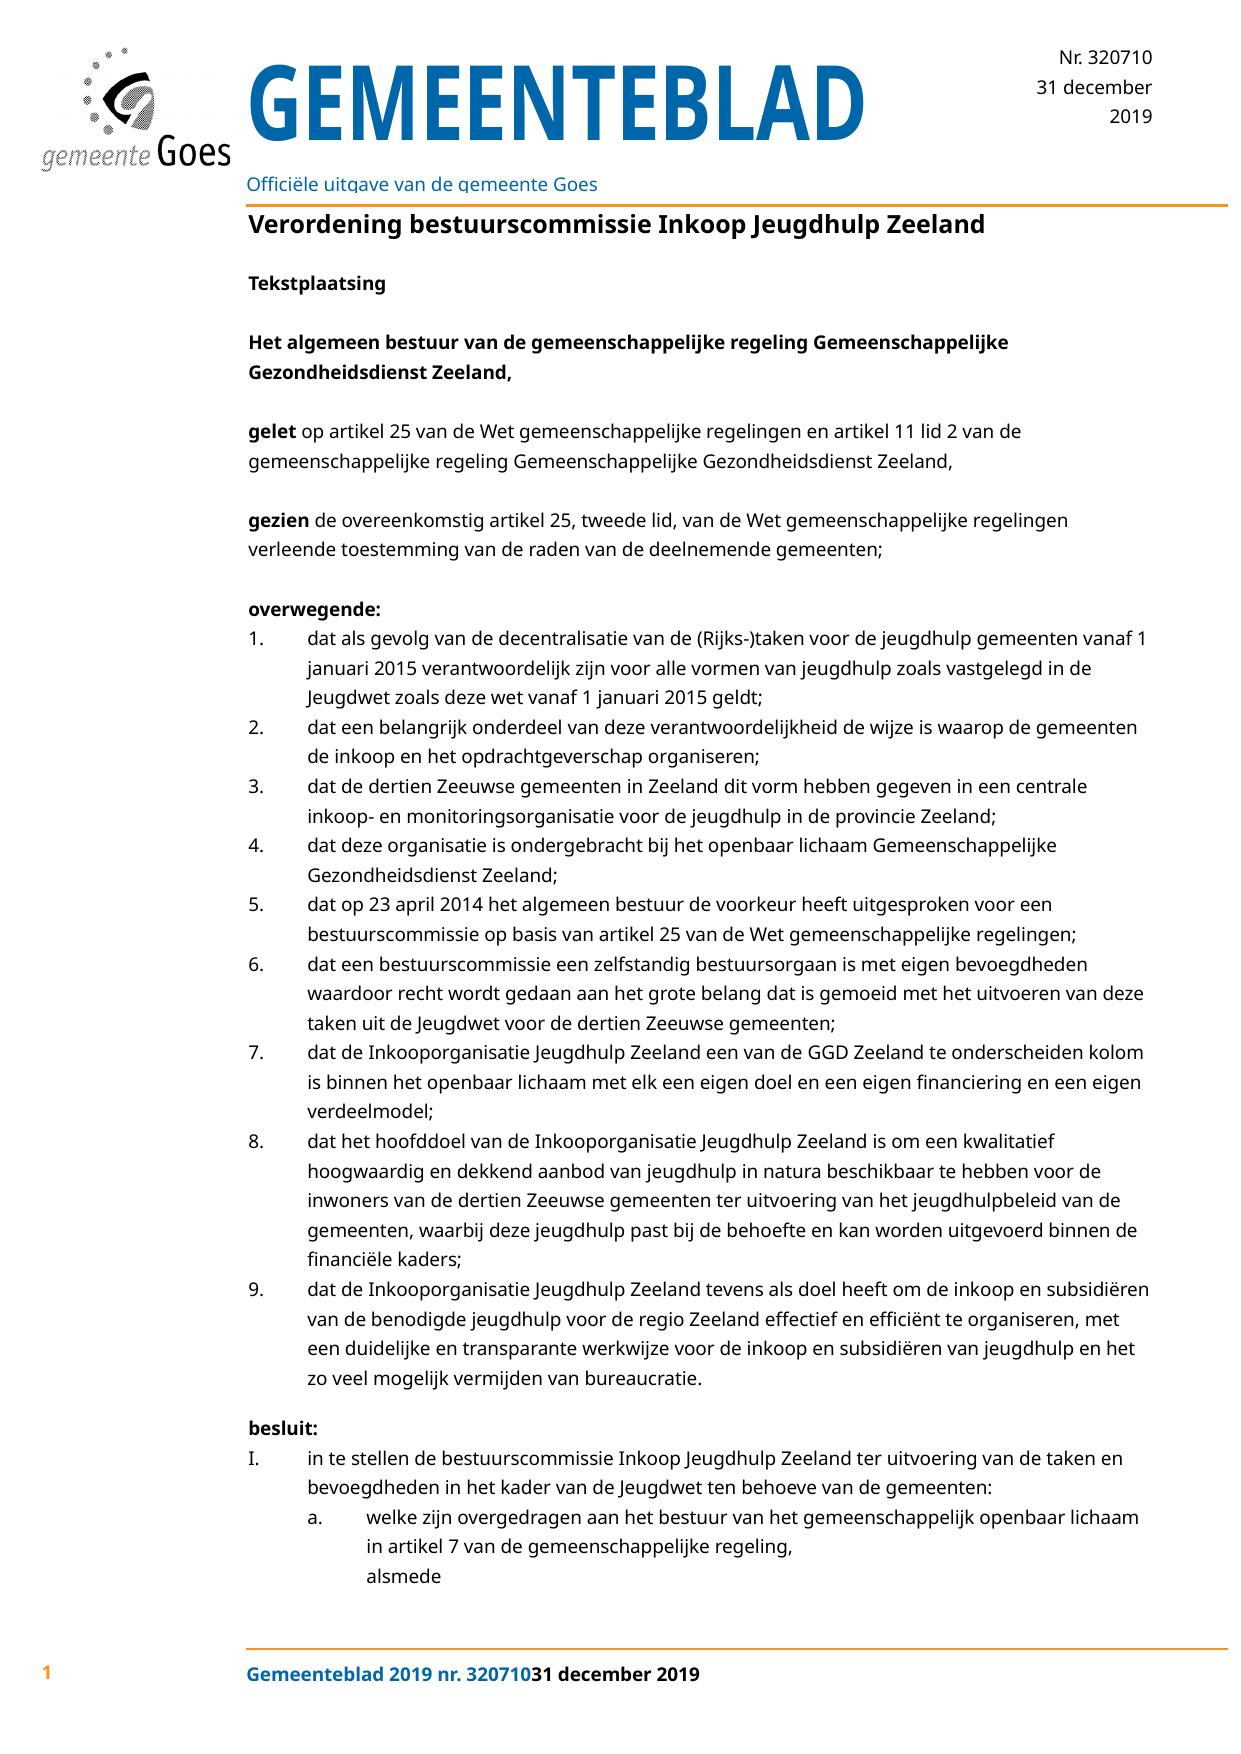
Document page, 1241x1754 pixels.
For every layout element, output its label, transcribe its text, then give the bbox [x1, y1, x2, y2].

list dat deze organisatie is ondergebracht bij het openbaar lichaam Gemeenschappelijke Gezondheidsdienst Zeeland; [248, 832, 1152, 888]
list dat de Inkooporganisatie Jeugdhulp Zeeland een van de GGD Zeeland te onderscheiden kolom is binnen het openbaar lichaam met elk een eigen doel en een eigen financiering en een eigen verdeelmodel; [248, 1039, 1152, 1124]
picture [41, 47, 231, 172]
text besluit: [248, 1415, 1152, 1441]
list dat een bestuurscommissie een zelfstandig bestuursorgaan is met eigen bevoegdheden waardoor recht wordt gedaan aan het grote belang dat is gemoeid met het uitvoeren van deze taken uit de Jeugdwet voor de dertien Zeeuwse gemeenten; [248, 951, 1152, 1036]
list dat een belangrijk onderdeel van deze verantwoordelijkheid de wijze is waarop de gemeenten de inkoop en het opdrachtgeverschap organiseren; [248, 714, 1152, 769]
text gelet op artikel 25 van de Wet gemeenschappelijke regelingen en artikel 11 lid 2 van de gemeenschappelijke regeling Gemeenschappelijke Gezondheidsdienst Zeeland, [248, 418, 1152, 473]
list dat als gevolg van de decentralisatie van de (Rijks-)taken voor de jeugdhulp gemeenten vanaf 1 januari 2015 verantwoordelijk zijn voor alle vormen van jeugdhulp zoals vastgelegd in de Jeugdwet zoals deze wet vanaf 1 januari 2015 geldt; [248, 625, 1152, 710]
text overwegende: [248, 596, 1152, 621]
text gezien de overeenkomstig artikel 25, tweede lid, van de Wet gemeenschappelijke regelingen verleende toestemming van de raden van de deelnemende gemeenten; [248, 507, 1152, 562]
list alsmede [307, 1563, 1152, 1589]
list dat de Inkooporganisatie Jeugdhulp Zeeland tevens als doel heeft om de inkoop en subsidiëren van de benodigde jeugdhulp voor de regio Zeeland effectief en efficiënt te organiseren, met een duidelijke en transparante werkwijze voor de inkoop en subsidiëren van jeugdhulp en het zo veel mogelijk vermijden van bureaucratie. [248, 1276, 1152, 1391]
list dat op 23 april 2014 het algemeen bestuur de voorkeur heeft uitgesproken voor een bestuurscommissie op basis van artikel 25 van de Wet gemeenschappelijke regelingen; [248, 892, 1152, 947]
list welke zijn overgedragen aan het bestuur van het gemeenschappelijk openbaar lichaam in artikel 7 van de gemeenschappelijke regeling, [307, 1504, 1152, 1559]
text Verordening bestuurscommissie Inkoop Jeugdhulp Zeeland [248, 207, 1152, 241]
text Het algemeen bestuur van de gemeenschappelijke regeling Gemeenschappelijke Gezondheidsdienst Zeeland, [248, 329, 1152, 385]
text Tekstplaatsing [248, 270, 1152, 296]
list dat het hoofddoel van de Inkooporganisatie Jeugdhulp Zeeland is om een kwalitatief hoogwaardig en dekkend aanbod van jeugdhulp in natura beschikbaar te hebben voor de inwoners van de dertien Zeeuwse gemeenten ter uitvoering van het jeugdhulpbeleid van de gemeenten, waarbij deze jeugdhulp past bij de behoefte en kan worden uitgevoerd binnen de financiële kaders; [248, 1128, 1152, 1272]
list dat de dertien Zeeuwse gemeenten in Zeeland dit vorm hebben gegeven in een centrale inkoop- en monitoringsorganisatie voor de jeugdhulp in de provincie Zeeland; [248, 773, 1152, 828]
list in te stellen de bestuurscommissie Inkoop Jeugdhulp Zeeland ter uitvoering van de taken en bevoegdheden in het kader van de Jeugdwet ten behoeve van de gemeenten: [248, 1445, 1152, 1500]
